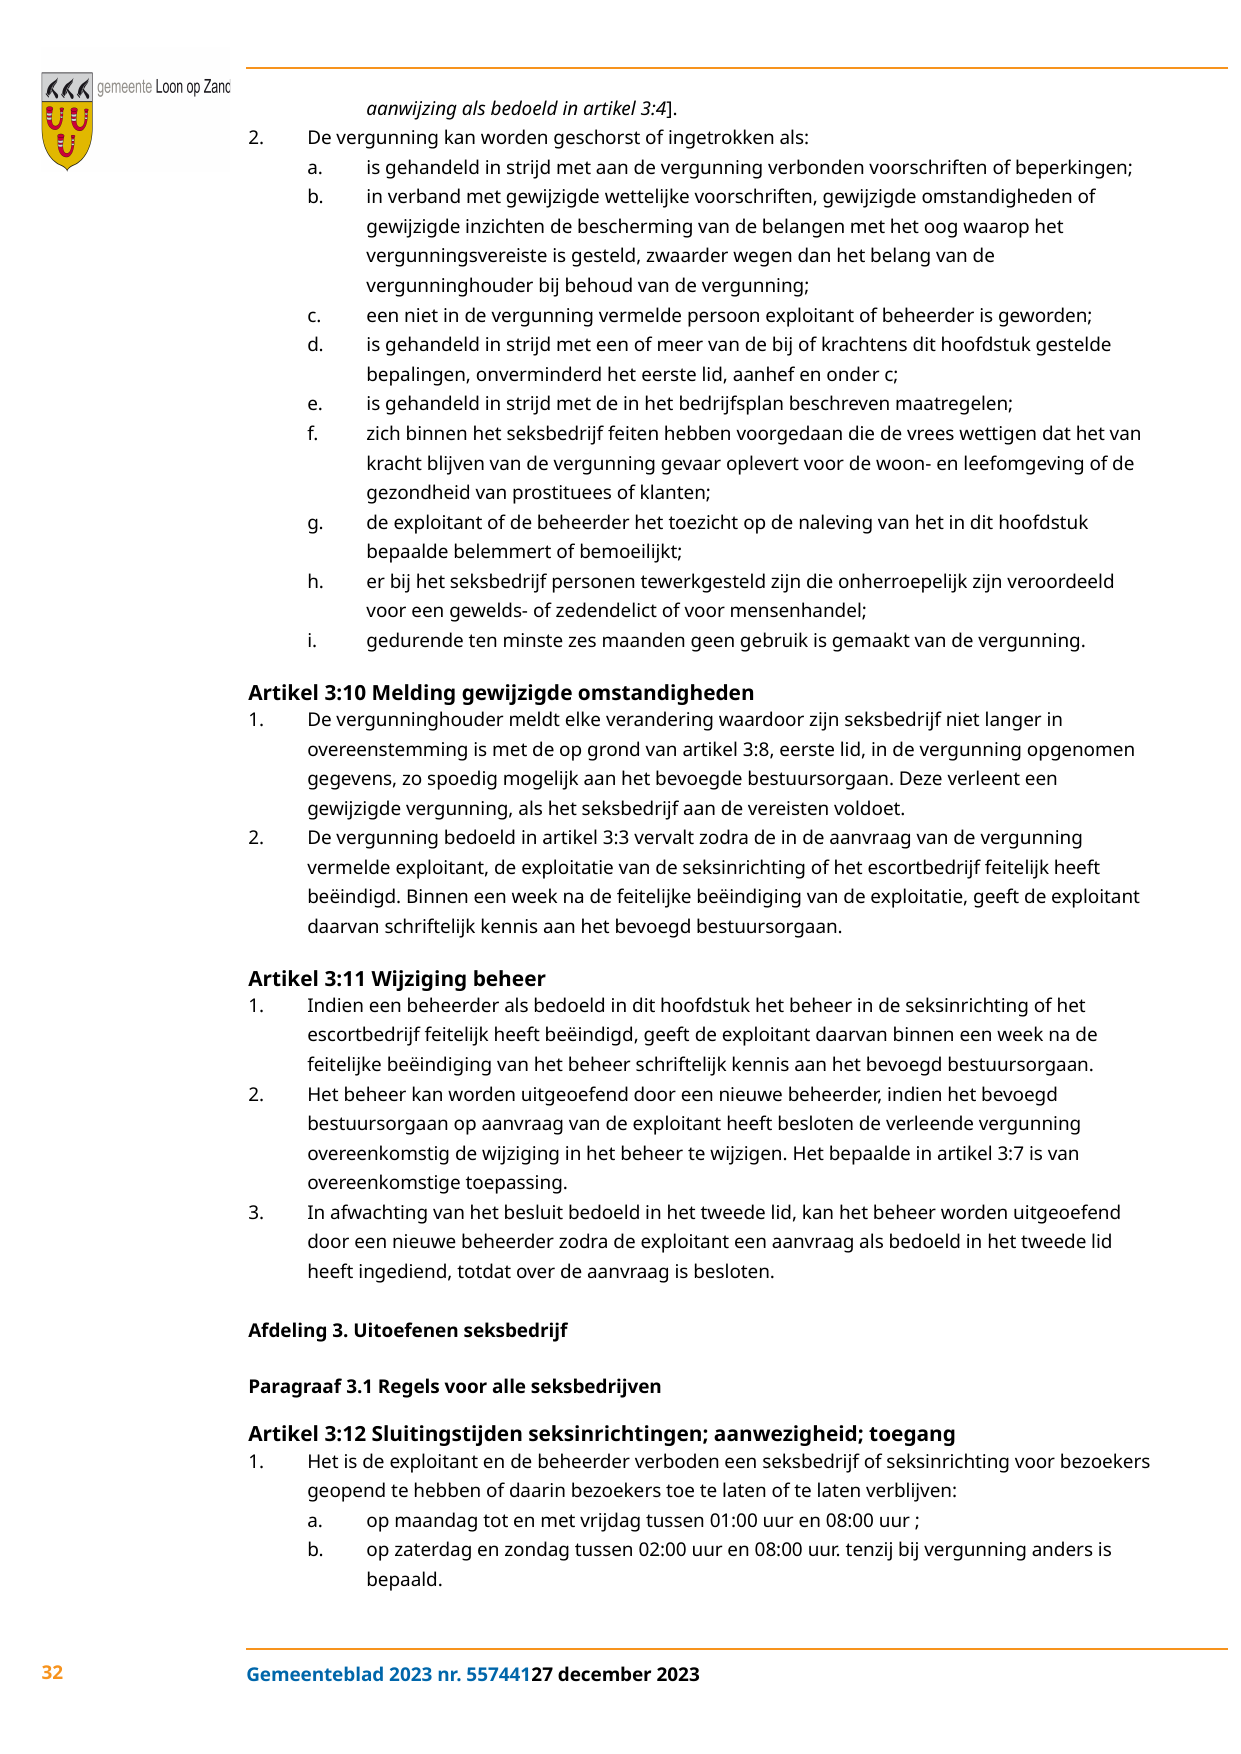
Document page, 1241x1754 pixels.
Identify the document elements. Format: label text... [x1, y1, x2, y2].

list de exploitant of de beheerder het toezicht op de naleving van het in dit hoofdstuk bepaalde belemmert of bemoeilijkt; [307, 509, 1152, 564]
list aanwijzing als bedoeld in artikel 3:4]. [307, 95, 1152, 121]
text Artikel 3:10 Melding gewijzigde omstandigheden [248, 678, 1152, 706]
list De vergunning kan worden geschorst of ingetrokken als: [248, 124, 1152, 150]
list in verband met gewijzigde wettelijke voorschriften, gewijzigde omstandigheden of gewijzigde inzichten de bescherming van de belangen met het oog waarop het vergunningsvereiste is gesteld, zwaarder wegen dan het belang van de vergunninghouder bij behoud van de vergunning; [307, 183, 1152, 298]
list In afwachting van het besluit bedoeld in het tweede lid, kan het beheer worden uitgeoefend door een nieuwe beheerder zodra de exploitant een aanvraag als bedoeld in het tweede lid heeft ingediend, totdat over de aanvraag is besloten. [248, 1199, 1152, 1284]
text Artikel 3:11 Wijziging beheer [248, 964, 1152, 992]
list De vergunninghouder meldt elke verandering waardoor zijn seksbedrijf niet langer in overeenstemming is met de op grond van artikel 3:8, eerste lid, in de vergunning opgenomen gegevens, zo spoedig mogelijk aan het bevoegde bestuursorgaan. Deze verleent een gewijzigde vergunning, als het seksbedrijf aan de vereisten voldoet. [248, 706, 1152, 821]
text Paragraaf 3.1 Regels voor alle seksbedrijven [248, 1373, 1152, 1398]
list Het beheer kan worden uitgeoefend door een nieuwe beheerder, indien het bevoegd bestuursorgaan op aanvraag van de exploitant heeft besloten de verleende vergunning overeenkomstig de wijziging in het beheer te wijzigen. Het bepaalde in artikel 3:7 is van overeenkomstige toepassing. [248, 1081, 1152, 1195]
text Artikel 3:12 Sluitingstijden seksinrichtingen; aanwezigheid; toegang [248, 1419, 1152, 1448]
picture [41, 47, 231, 172]
list is gehandeld in strijd met een of meer van de bij of krachtens dit hoofdstuk gestelde bepalingen, onverminderd het eerste lid, aanhef en onder c; [307, 331, 1152, 387]
list zich binnen het seksbedrijf feiten hebben voorgedaan die de vrees wettigen dat het van kracht blijven van de vergunning gevaar oplevert voor de woon- en leefomgeving of de gezondheid van prostituees of klanten; [307, 420, 1152, 505]
list er bij het seksbedrijf personen tewerkgesteld zijn die onherroepelijk zijn veroordeeld voor een gewelds- of zedendelict of voor mensenhandel; [307, 568, 1152, 623]
list een niet in de vergunning vermelde persoon exploitant of beheerder is geworden; [307, 302, 1152, 328]
list is gehandeld in strijd met aan de vergunning verbonden voorschriften of beperkingen; [307, 154, 1152, 180]
list is gehandeld in strijd met de in het bedrijfsplan beschreven maatregelen; [307, 391, 1152, 416]
list op zaterdag en zondag tussen 02:00 uur en 08:00 uur. tenzij bij vergunning anders is bepaald. [307, 1537, 1152, 1592]
list gedurende ten minste zes maanden geen gebruik is gemaakt van de vergunning. [307, 627, 1152, 653]
list op maandag tot en met vrijdag tussen 01:00 uur en 08:00 uur ; [307, 1507, 1152, 1533]
list De vergunning bedoeld in artikel 3:3 vervalt zodra de in de aanvraag van de vergunning vermelde exploitant, de exploitatie van de seksinrichting of het escortbedrijf feitelijk heeft beëindigd. Binnen een week na de feitelijke beëindiging van de exploitatie, geeft de exploitant daarvan schriftelijk kennis aan het bevoegd bestuursorgaan. [248, 824, 1152, 939]
text Afdeling 3. Uitoefenen seksbedrijf [248, 1317, 1152, 1343]
list Het is de exploitant en de beheerder verboden een seksbedrijf of seksinrichting voor bezoekers geopend te hebben of daarin bezoekers toe te laten of te laten verblijven: [248, 1448, 1152, 1503]
list Indien een beheerder als bedoeld in dit hoofdstuk het beheer in de seksinrichting of het escortbedrijf feitelijk heeft beëindigd, geeft de exploitant daarvan binnen een week na de feitelijke beëindiging van het beheer schriftelijk kennis aan het bevoegd bestuursorgaan. [248, 992, 1152, 1077]
